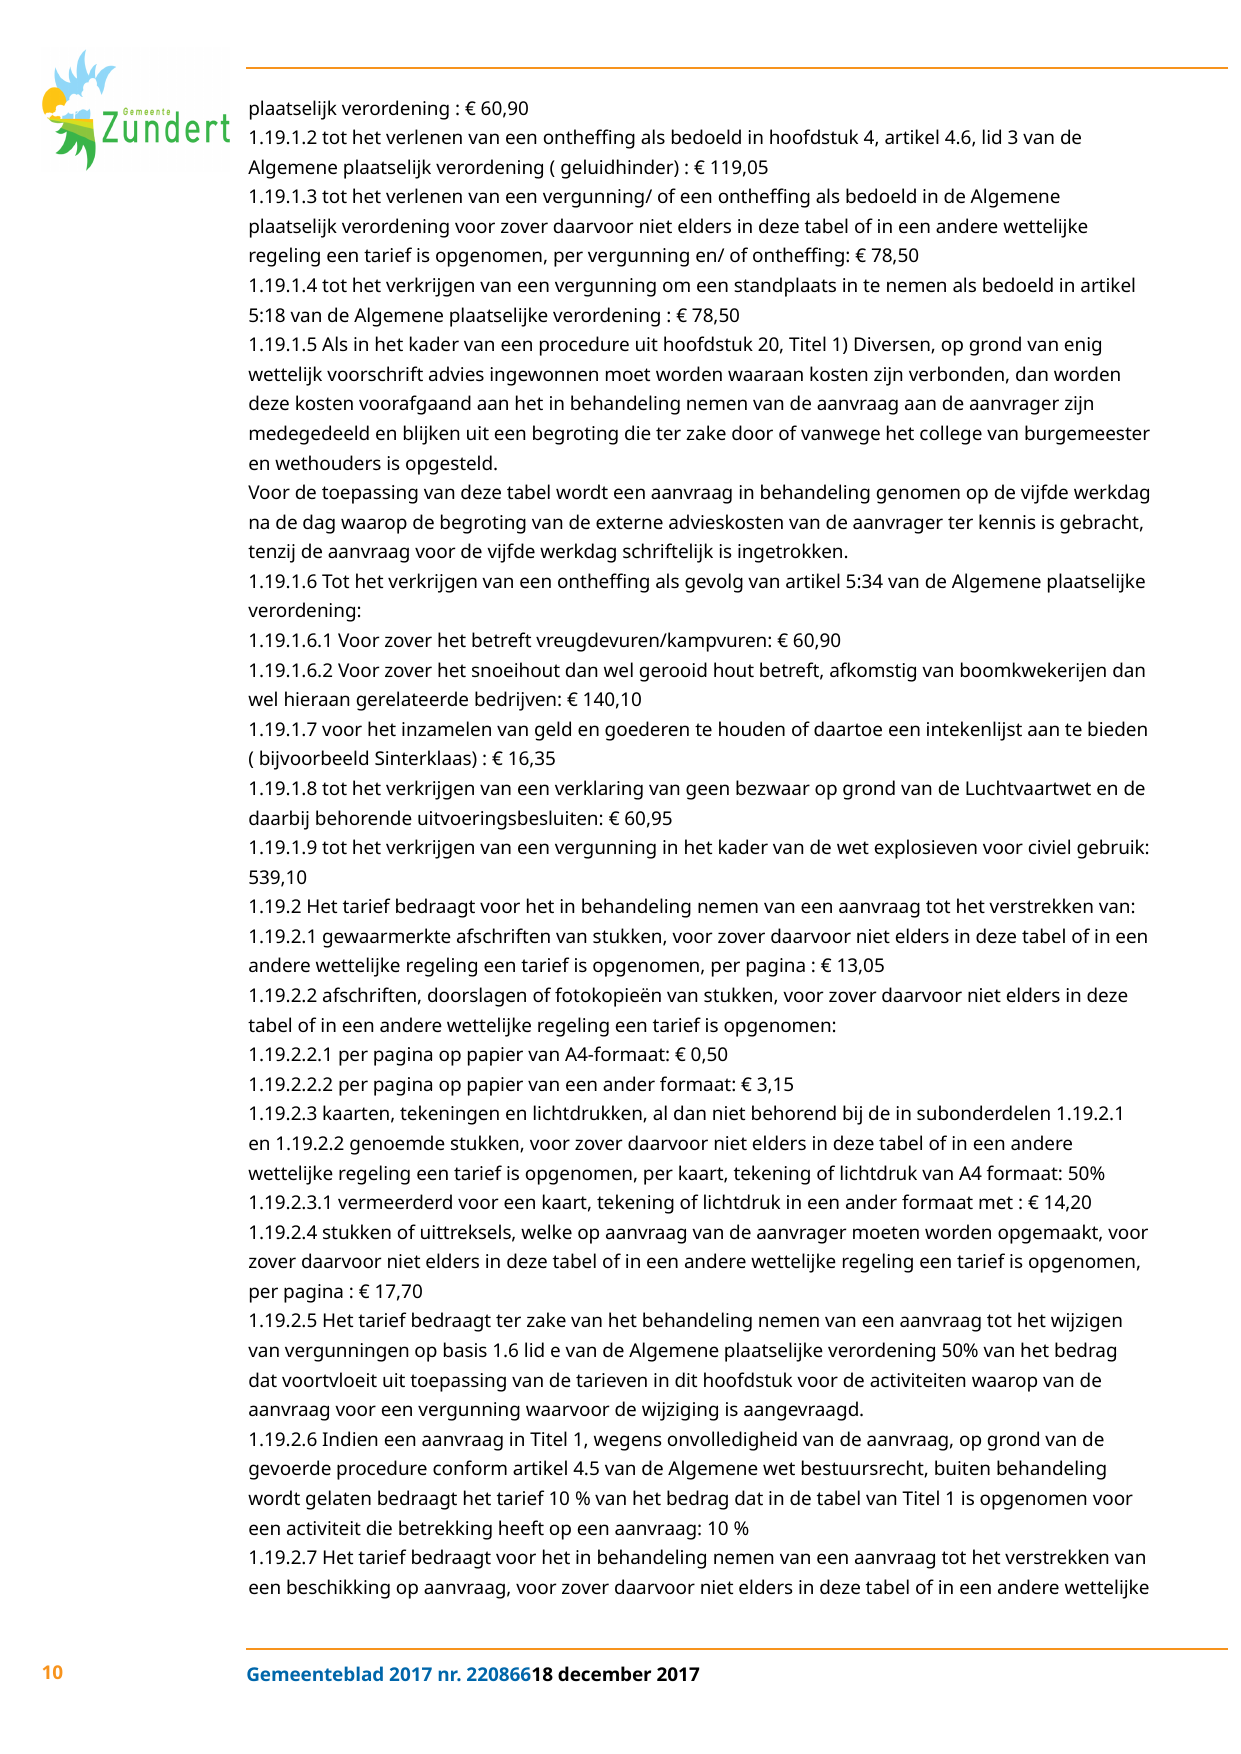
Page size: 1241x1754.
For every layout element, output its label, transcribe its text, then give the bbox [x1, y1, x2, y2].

text 1.19.1.4 tot het verkrijgen van een vergunning om een standplaats in te nemen als bedoeld in artikel 5:18 van de Algemene plaatselijke verordening : € 78,50 [248, 272, 1152, 328]
text 1.19.2.3 kaarten, tekeningen en lichtdrukken, al dan niet behorend bij de in subonderdelen 1.19.2.1 en 1.19.2.2 genoemde stukken, voor zover daarvoor niet elders in deze tabel of in een andere wettelijke regeling een tarief is opgenomen, per kaart, tekening of lichtdruk van A4 formaat: 50% [248, 1101, 1152, 1186]
text 1.19.2.4 stukken of uittreksels, welke op aanvraag van de aanvrager moeten worden opgemaakt, voor zover daarvoor niet elders in deze tabel of in een andere wettelijke regeling een tarief is opgenomen, per pagina : € 17,70 [248, 1219, 1152, 1304]
text 1.19.1.7 voor het inzamelen van geld en goederen te houden of daartoe een intekenlijst aan te bieden ( bijvoorbeeld Sinterklaas) : € 16,35 [248, 716, 1152, 771]
text 1.19.1.5 Als in het kader van een procedure uit hoofdstuk 20, Titel 1) Diversen, op grond van enig wettelijk voorschrift advies ingewonnen moet worden waaraan kosten zijn verbonden, dan worden deze kosten voorafgaand aan het in behandeling nemen van de aanvraag aan de aanvrager zijn medegedeeld en blijken uit een begroting die ter zake door of vanwege het college van burgemeester en wethouders is opgesteld. [248, 331, 1152, 476]
text 1.19.1.2 tot het verlenen van een ontheffing als bedoeld in hoofdstuk 4, artikel 4.6, lid 3 van de Algemene plaatselijk verordening ( geluidhinder) : € 119,05 [248, 124, 1152, 180]
text plaatselijk verordening : € 60,90 [248, 95, 1152, 121]
text 1.19.2.2.1 per pagina op papier van A4-formaat: € 0,50 [248, 1041, 1152, 1067]
text 1.19.2.2.2 per pagina op papier van een ander formaat: € 3,15 [248, 1071, 1152, 1097]
text 1.19.2.7 Het tarief bedraagt voor het in behandeling nemen van een aanvraag tot het verstrekken van een beschikking op aanvraag, voor zover daarvoor niet elders in deze tabel of in een andere wettelijke [248, 1544, 1152, 1600]
text 1.19.2.6 Indien een aanvraag in Titel 1, wegens onvolledigheid van de aanvraag, op grond van de gevoerde procedure conform artikel 4.5 van de Algemene wet bestuursrecht, buiten behandeling wordt gelaten bedraagt het tarief 10 % van het bedrag dat in de tabel van Titel 1 is opgenomen voor een activiteit die betrekking heeft op een aanvraag: 10 % [248, 1426, 1152, 1541]
text 1.19.1.9 tot het verkrijgen van een vergunning in het kader van de wet explosieven voor civiel gebruik: 539,10 [248, 834, 1152, 890]
text 1.19.1.6.2 Voor zover het snoeihout dan wel gerooid hout betreft, afkomstig van boomkwekerijen dan wel hieraan gerelateerde bedrijven: € 140,10 [248, 657, 1152, 712]
picture [41, 47, 231, 172]
text 1.19.2 Het tarief bedraagt voor het in behandeling nemen van een aanvraag tot het verstrekken van: [248, 893, 1152, 919]
text Voor de toepassing van deze tabel wordt een aanvraag in behandeling genomen op de vijfde werkdag na de dag waarop de begroting van de externe advieskosten van de aanvrager ter kennis is gebracht, tenzij de aanvraag voor de vijfde werkdag schriftelijk is ingetrokken. [248, 479, 1152, 564]
text 1.19.1.6.1 Voor zover het betreft vreugdevuren/kampvuren: € 60,90 [248, 627, 1152, 653]
text 1.19.1.8 tot het verkrijgen van een verklaring van geen bezwaar op grond van de Luchtvaartwet en de daarbij behorende uitvoeringsbesluiten: € 60,95 [248, 775, 1152, 831]
text 1.19.2.5 Het tarief bedraagt ter zake van het behandeling nemen van een aanvraag tot het wijzigen van vergunningen op basis 1.6 lid e van de Algemene plaatselijke verordening 50% van het bedrag dat voortvloeit uit toepassing van de tarieven in dit hoofdstuk voor de activiteiten waarop van de aanvraag voor een vergunning waarvoor de wijziging is aangevraagd. [248, 1308, 1152, 1422]
text 1.19.2.1 gewaarmerkte afschriften van stukken, voor zover daarvoor niet elders in deze tabel of in een andere wettelijke regeling een tarief is opgenomen, per pagina : € 13,05 [248, 923, 1152, 978]
text 1.19.2.3.1 vermeerderd voor een kaart, tekening of lichtdruk in een ander formaat met : € 14,20 [248, 1189, 1152, 1215]
text 1.19.1.6 Tot het verkrijgen van een ontheffing als gevolg van artikel 5:34 van de Algemene plaatselijke verordening: [248, 568, 1152, 623]
text 1.19.1.3 tot het verlenen van een vergunning/ of een ontheffing als bedoeld in de Algemene plaatselijk verordening voor zover daarvoor niet elders in deze tabel of in een andere wettelijke regeling een tarief is opgenomen, per vergunning en/ of ontheffing: € 78,50 [248, 183, 1152, 268]
text 1.19.2.2 afschriften, doorslagen of fotokopieën van stukken, voor zover daarvoor niet elders in deze tabel of in een andere wettelijke regeling een tarief is opgenomen: [248, 982, 1152, 1038]
